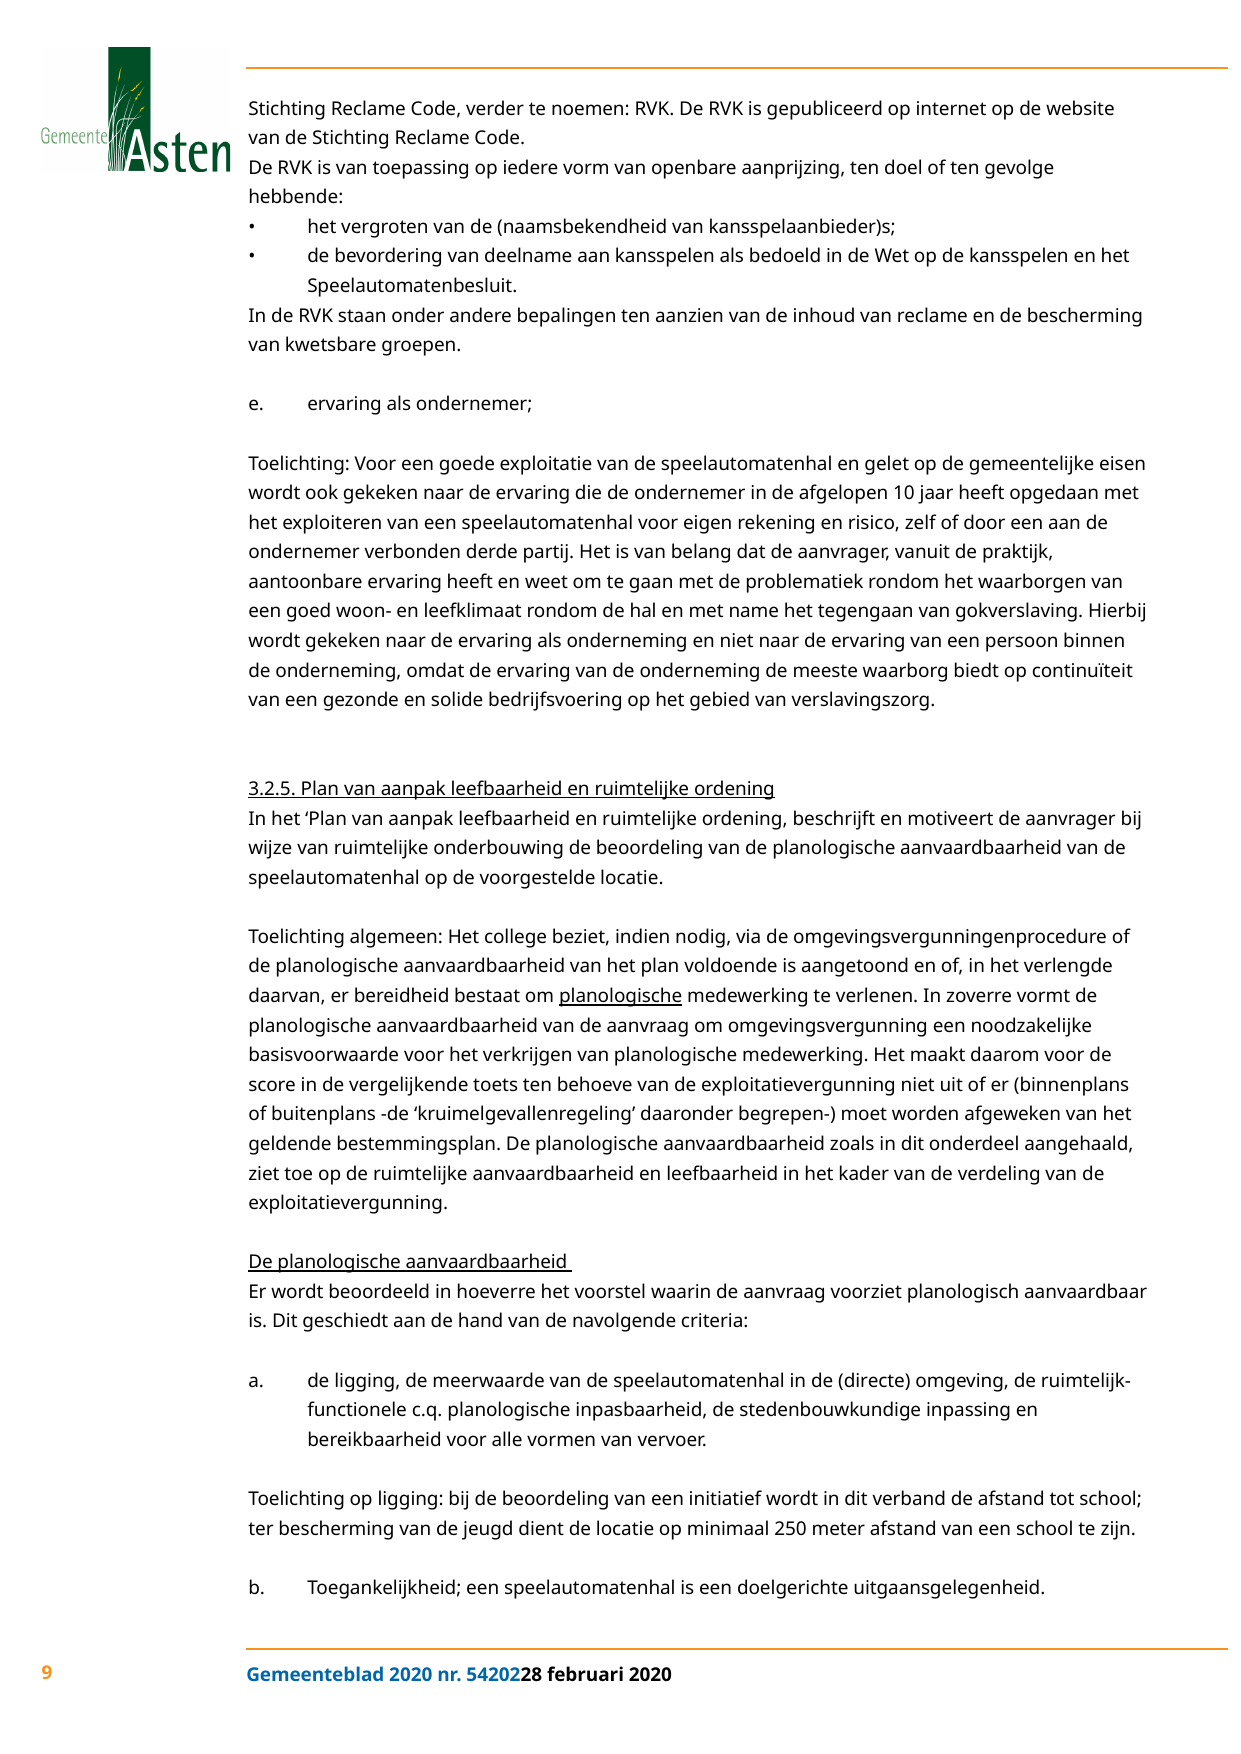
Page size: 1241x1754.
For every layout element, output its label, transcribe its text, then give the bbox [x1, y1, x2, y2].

list de ligging, de meerwaarde van de speelautomatenhal in de (directe) omgeving, de ruimtelijk-functionele c.q. planologische inpasbaarheid, de stedenbouwkundige inpassing en bereikbaarheid voor alle vormen van vervoer. [248, 1367, 1152, 1452]
text De planologische aanvaardbaarheid [248, 1248, 1152, 1274]
text Stichting Reclame Code, verder te noemen: RVK. De RVK is gepubliceerd op internet op de website van de Stichting Reclame Code. [248, 95, 1152, 150]
list de bevordering van deelname aan kansspelen als bedoeld in de Wet op de kansspelen en het Speelautomatenbesluit. [248, 243, 1152, 298]
list Toegankelijkheid; een speelautomatenhal is een doelgerichte uitgaansgelegenheid. [248, 1574, 1152, 1600]
text De RVK is van toepassing op iedere vorm van openbare aanprijzing, ten doel of ten gevolge hebbende: [248, 154, 1152, 209]
text Toelichting algemeen: Het college beziet, indien nodig, via de omgevingsvergunningenprocedure of de planologische aanvaardbaarheid van het plan voldoende is aangetoond en of, in het verlengde daarvan, er bereidheid bestaat om planologische medewerking te verlenen. In zoverre vormt de planologische aanvaardbaarheid van de aanvraag om omgevingsvergunning een noodzakelijke basisvoorwaarde voor het verkrijgen van planologische medewerking. Het maakt daarom voor de score in de vergelijkende toets ten behoeve van de exploitatievergunning niet uit of er (binnenplans of buitenplans -de ‘kruimelgevallenregeling’ daaronder begrepen-) moet worden afgeweken van het geldende bestemmingsplan. De planologische aanvaardbaarheid zoals in dit onderdeel aangehaald, ziet toe op de ruimtelijke aanvaardbaarheid en leefbaarheid in het kader van de verdeling van de exploitatievergunning. [248, 923, 1152, 1215]
text Toelichting: Voor een goede exploitatie van de speelautomatenhal en gelet op de gemeentelijke eisen wordt ook gekeken naar de ervaring die de ondernemer in de afgelopen 10 jaar heeft opgedaan met het exploiteren van een speelautomatenhal voor eigen rekening en risico, zelf of door een aan de ondernemer verbonden derde partij. Het is van belang dat de aanvrager, vanuit de praktijk, aantoonbare ervaring heeft en weet om te gaan met de problematiek rondom het waarborgen van een goed woon- en leefklimaat rondom de hal en met name het tegengaan van gokverslaving. Hierbij wordt gekeken naar de ervaring als onderneming en niet naar de ervaring van een persoon binnen de onderneming, omdat de ervaring van de onderneming de meeste waarborg biedt op continuïteit van een gezonde en solide bedrijfsvoering op het gebied van verslavingszorg. [248, 450, 1152, 712]
text In de RVK staan onder andere bepalingen ten aanzien van de inhoud van reclame en de bescherming van kwetsbare groepen. [248, 302, 1152, 357]
list ervaring als ondernemer; [248, 391, 1152, 416]
picture [41, 47, 231, 172]
text Toelichting op ligging: bij de beoordeling van een initiatief wordt in dit verband de afstand tot school; ter bescherming van de jeugd dient de locatie op minimaal 250 meter afstand van een school te zijn. [248, 1485, 1152, 1541]
list het vergroten van de (naamsbekendheid van kansspelaanbieder)s; [248, 213, 1152, 239]
text In het ‘Plan van aanpak leefbaarheid en ruimtelijke ordening, beschrijft en motiveert de aanvrager bij wijze van ruimtelijke onderbouwing de beoordeling van de planologische aanvaardbaarheid van de speelautomatenhal op de voorgestelde locatie. [248, 805, 1152, 890]
text Er wordt beoordeeld in hoeverre het voorstel waarin de aanvraag voorziet planologisch aanvaardbaar is. Dit geschiedt aan de hand van de navolgende criteria: [248, 1278, 1152, 1333]
text 3.2.5. Plan van aanpak leefbaarheid en ruimtelijke ordening [248, 775, 1152, 801]
